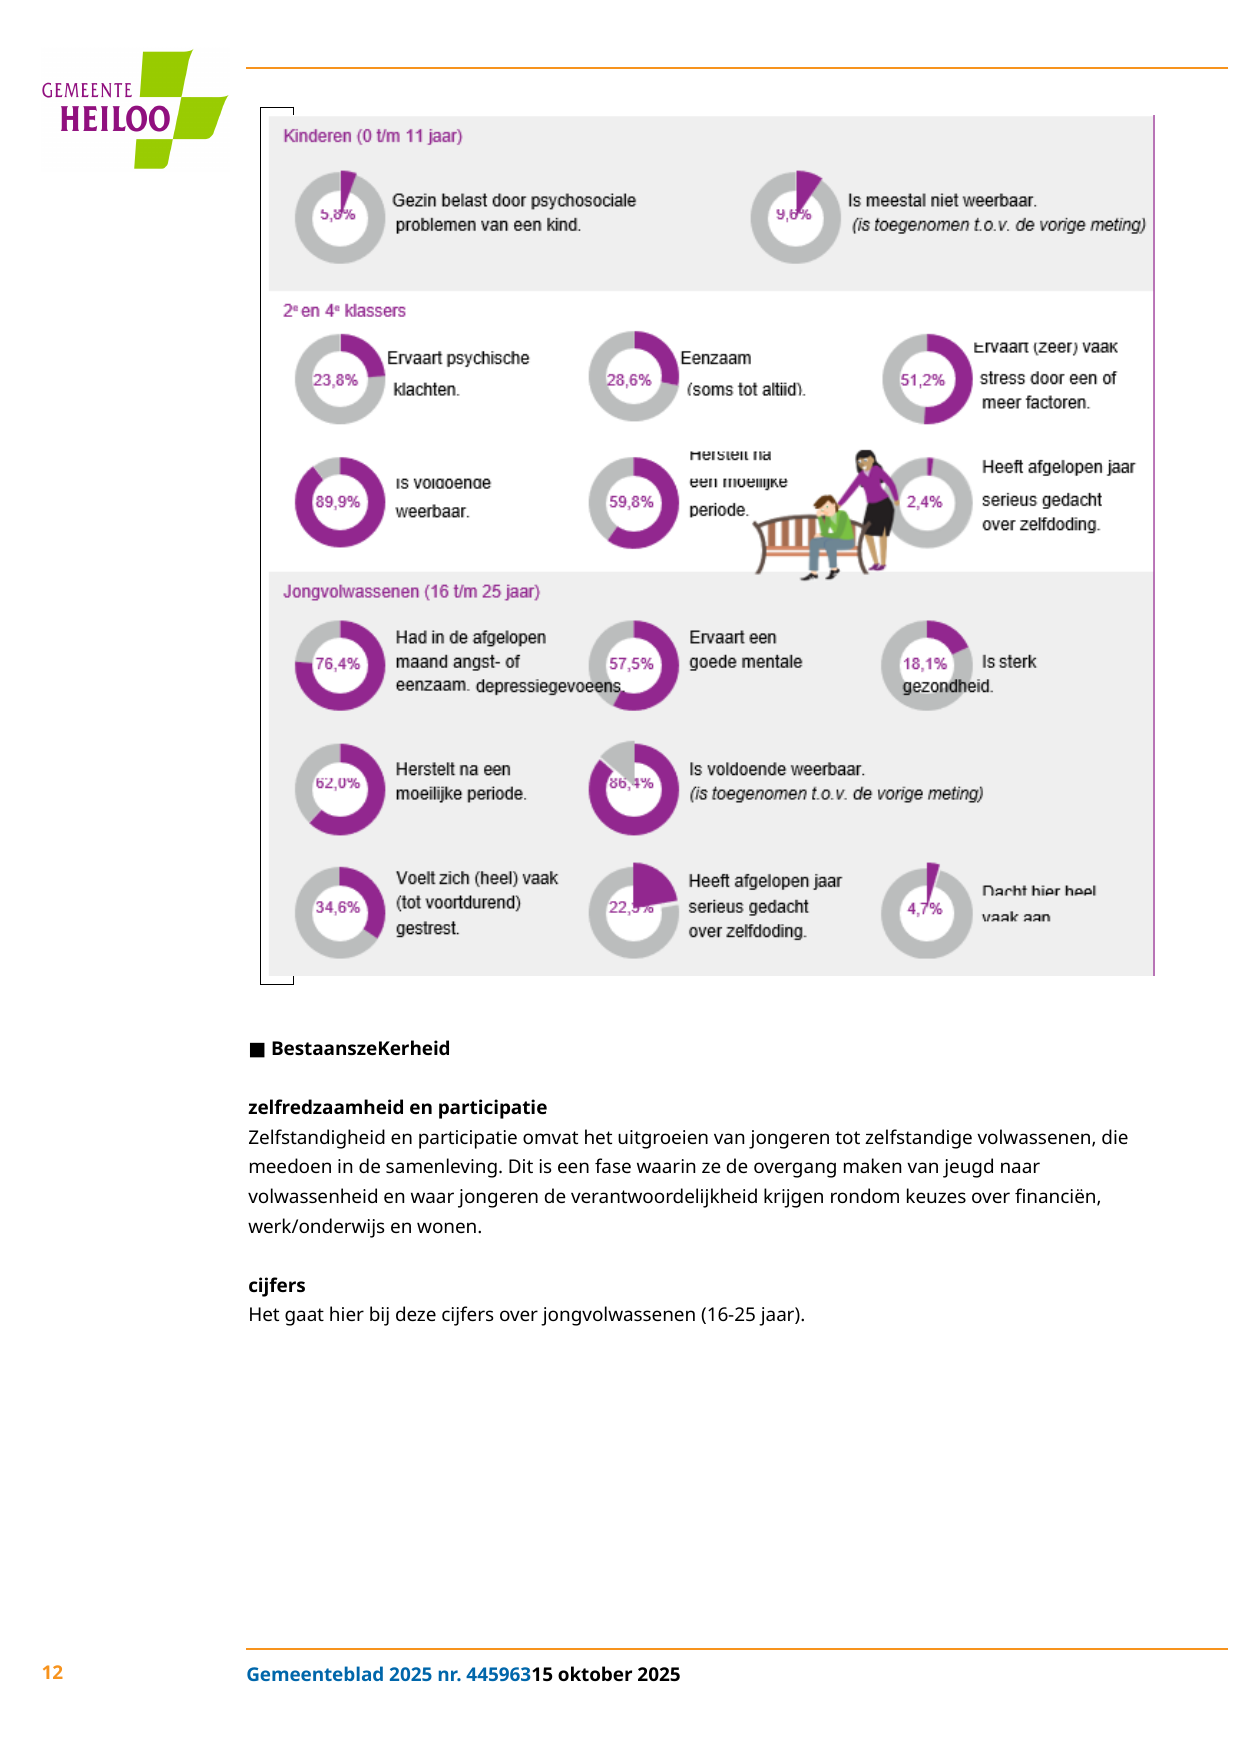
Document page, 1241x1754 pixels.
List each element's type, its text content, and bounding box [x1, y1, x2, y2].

text werk/onderwijs en wonen. [248, 1213, 1152, 1238]
text cijfers [248, 1272, 1152, 1298]
text zelfredzaamheid en participatie [248, 1094, 1152, 1120]
picture [41, 47, 231, 172]
text ■ BestaanszeKerheid [248, 1035, 1152, 1061]
text Het gaat hier bij deze cijfers over jongvolwassenen (16-25 jaar). [248, 1302, 1152, 1327]
text Zelfstandigheid en participatie omvat het uitgroeien van jongeren tot zelfstandige volwassenen, die meedoen in de samenleving. Dit is een fase waarin ze de overgang maken van jeugd naar volwassenheid en waar jongeren de verantwoordelijkheid krijgen rondom keuzes over financiën, [248, 1124, 1152, 1209]
picture [268, 115, 1155, 976]
